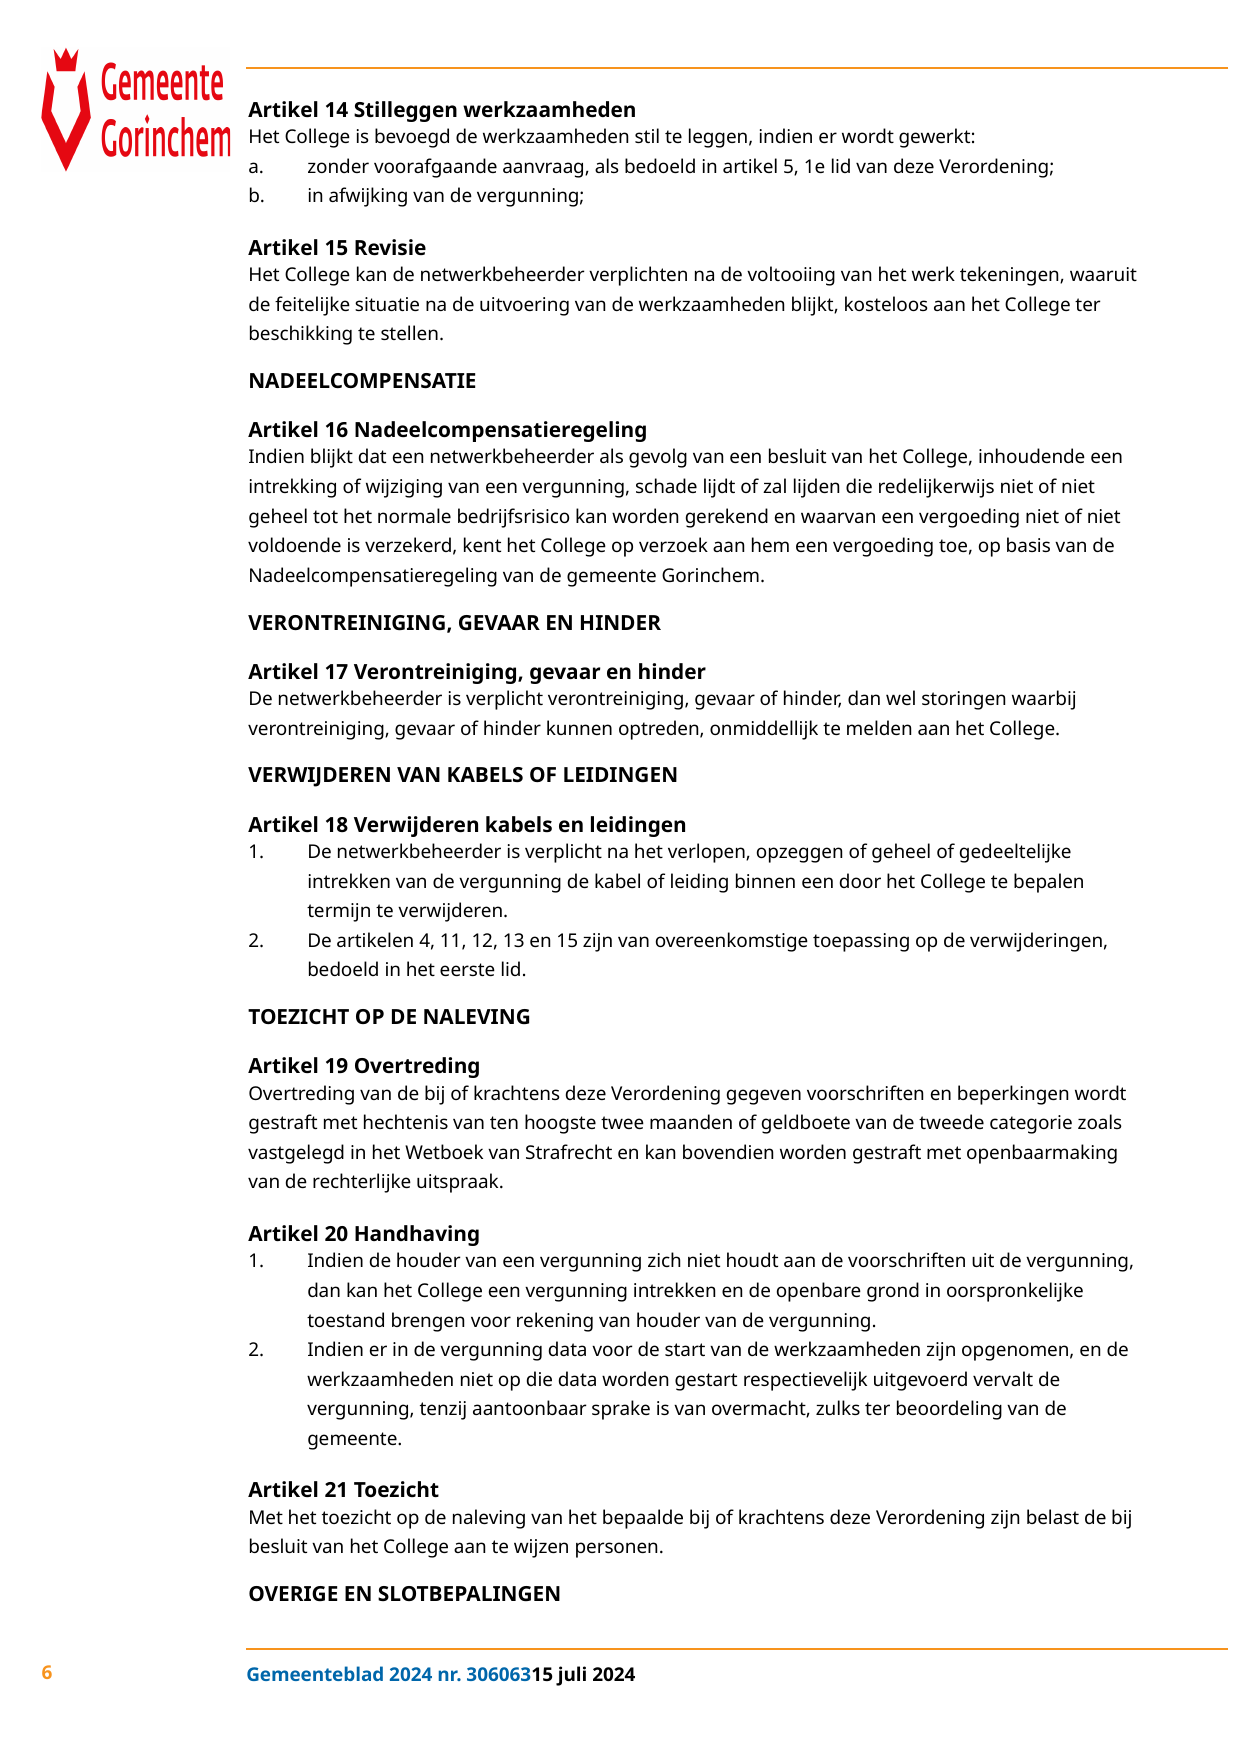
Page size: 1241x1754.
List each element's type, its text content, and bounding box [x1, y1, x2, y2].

text Artikel 16 Nadeelcompensatieregeling [248, 415, 1152, 444]
list De netwerkbeheerder is verplicht na het verlopen, opzeggen of geheel of gedeeltelijke intrekken van de vergunning de kabel of leiding binnen een door het College te bepalen termijn te verwijderen. [248, 838, 1152, 923]
text VERONTREINIGING, GEVAAR EN HINDER [248, 608, 1152, 636]
text Het College is bevoegd de werkzaamheden stil te leggen, indien er wordt gewerkt: [248, 123, 1152, 149]
text Artikel 17 Verontreiniging, gevaar en hinder [248, 657, 1152, 685]
text Indien blijkt dat een netwerkbeheerder als gevolg van een besluit van het College, inhoudende een intrekking of wijziging van een vergunning, schade lijdt of zal lijden die redelijkerwijs niet of niet geheel tot het normale bedrijfsrisico kan worden gerekend en waarvan een vergoeding niet of niet voldoende is verzekerd, kent het College op verzoek aan hem een vergoeding toe, op basis van de Nadeelcompensatieregeling van de gemeente Gorinchem. [248, 444, 1152, 588]
list Indien de houder van een vergunning zich niet houdt aan de voorschriften uit de vergunning, dan kan het College een vergunning intrekken en de openbare grond in oorspronkelijke toestand brengen voor rekening van houder van de vergunning. [248, 1248, 1152, 1332]
text Artikel 18 Verwijderen kabels en leidingen [248, 810, 1152, 838]
list in afwijking van de vergunning; [248, 182, 1152, 208]
text TOEZICHT OP DE NALEVING [248, 1002, 1152, 1031]
text Artikel 20 Handhaving [248, 1219, 1152, 1248]
text Overtreding van de bij of krachtens deze Verordening gegeven voorschriften en beperkingen wordt gestraft met hechtenis van ten hoogste twee maanden of geldboete van de tweede categorie zoals vastgelegd in het Wetboek van Strafrecht en kan bovendien worden gestraft met openbaarmaking van de rechterlijke uitspraak. [248, 1080, 1152, 1194]
list zonder voorafgaande aanvraag, als bedoeld in artikel 5, 1e lid van deze Verordening; [248, 153, 1152, 178]
text OVERIGE EN SLOTBEPALINGEN [248, 1579, 1152, 1608]
text Artikel 14 Stilleggen werkzaamheden [248, 95, 1152, 123]
text Artikel 15 Revisie [248, 233, 1152, 261]
text VERWIJDEREN VAN KABELS OF LEIDINGEN [248, 761, 1152, 789]
list Indien er in de vergunning data voor de start van de werkzaamheden zijn opgenomen, en de werkzaamheden niet op die data worden gestart respectievelijk uitgevoerd vervalt de vergunning, tenzij aantoonbaar sprake is van overmacht, zulks ter beoordeling van de gemeente. [248, 1336, 1152, 1451]
list De artikelen 4, 11, 12, 13 en 15 zijn van overeenkomstige toepassing op de verwijderingen, bedoeld in het eerste lid. [248, 927, 1152, 982]
text Artikel 21 Toezicht [248, 1476, 1152, 1504]
picture [41, 47, 231, 172]
text Het College kan de netwerkbeheerder verplichten na de voltooiing van het werk tekeningen, waaruit de feitelijke situatie na de uitvoering van de werkzaamheden blijkt, kosteloos aan het College ter beschikking te stellen. [248, 261, 1152, 346]
text Artikel 19 Overtreding [248, 1052, 1152, 1080]
text NADEELCOMPENSATIE [248, 366, 1152, 394]
text De netwerkbeheerder is verplicht verontreiniging, gevaar of hinder, dan wel storingen waarbij verontreiniging, gevaar of hinder kunnen optreden, onmiddellijk te melden aan het College. [248, 685, 1152, 741]
text Met het toezicht op de naleving van het bepaalde bij of krachtens deze Verordening zijn belast de bij besluit van het College aan te wijzen personen. [248, 1504, 1152, 1559]
